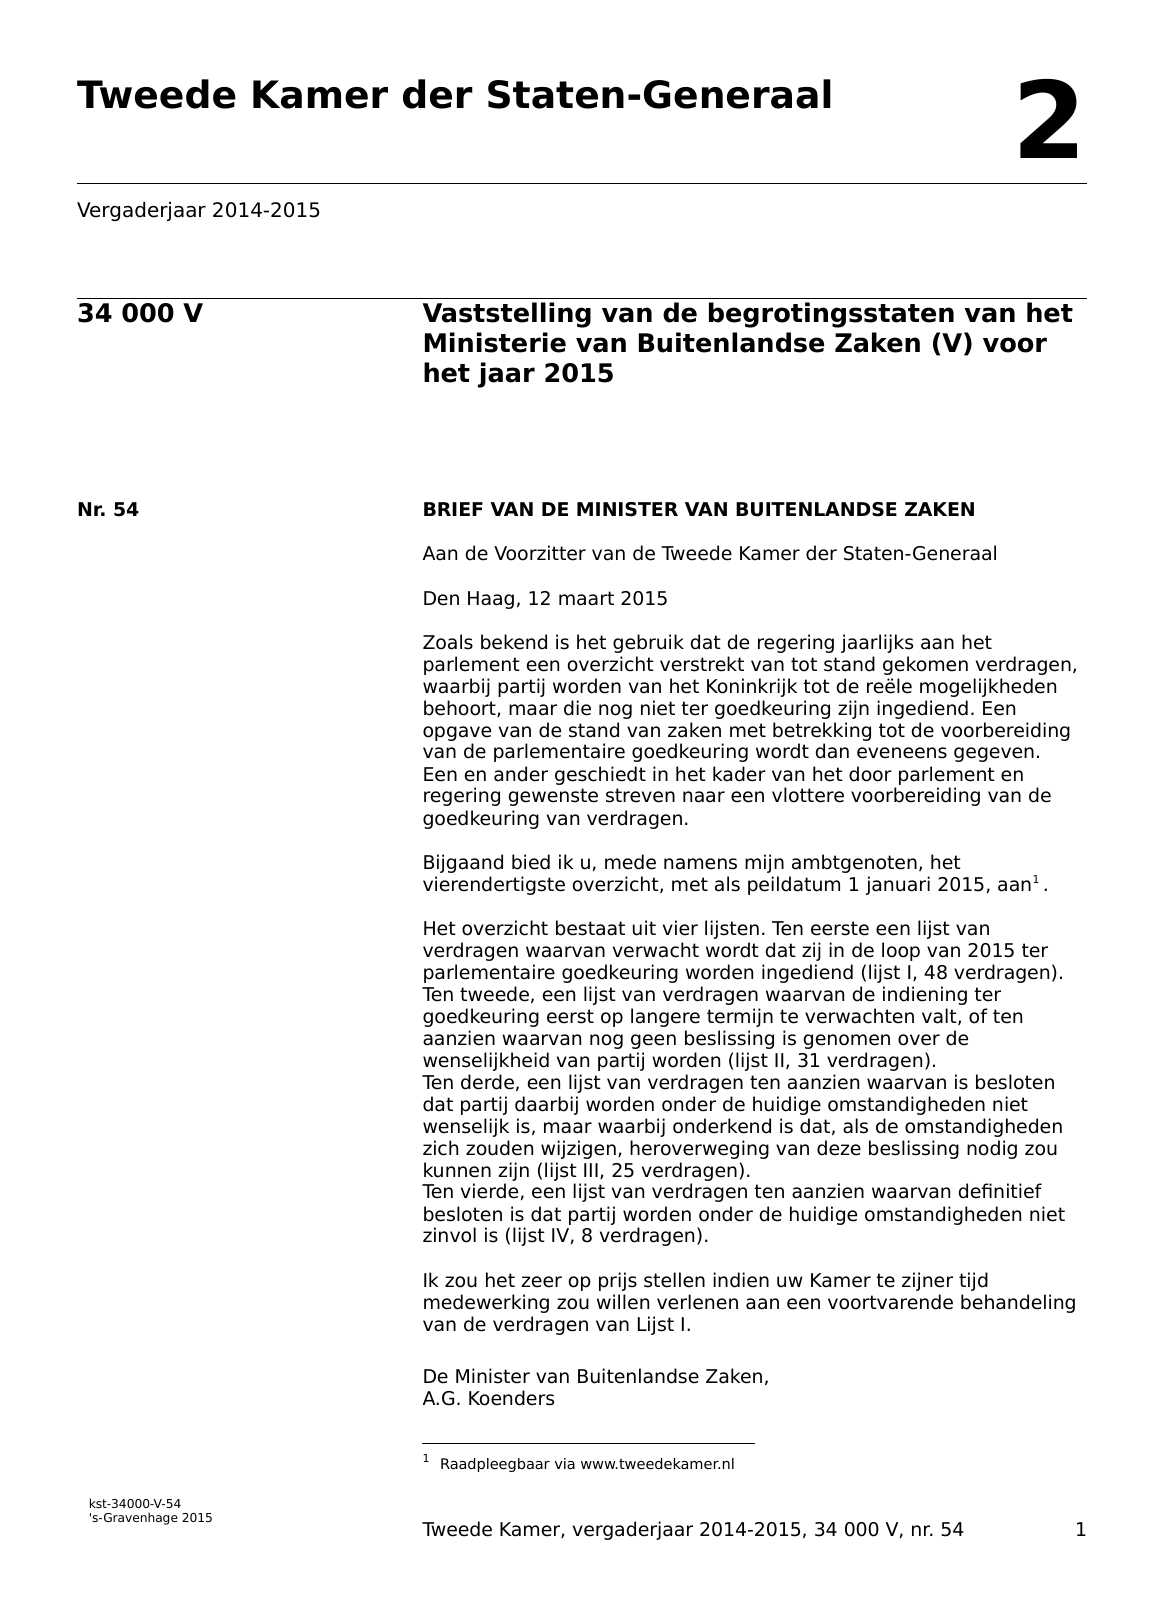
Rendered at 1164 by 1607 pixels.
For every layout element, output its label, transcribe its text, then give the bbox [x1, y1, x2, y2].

table_header 2 [886, 59, 1087, 183]
subtitle 34 000 V Vaststelling van de begrotingsstaten van het Ministerie van Buitenlandse Zaken (V) voor het jaar 2015 [77, 299, 1087, 388]
text Ten derde, een lijst van verdragen ten aanzien waarvan is besloten dat partij daarbij worden onder de huidige omstandigheden niet wenselijk is, maar waarbij onderkend is dat, als de omstandigheden zich zouden wijzigen, heroverweging van deze beslissing nodig zou kunnen zijn (lijst III, 25 verdragen). [422, 1072, 1087, 1181]
text Aan de Voorzitter van de Tweede Kamer der Staten-Generaal [422, 543, 1087, 565]
text Raadpleegbaar via www.tweedekamer.nl [422, 1452, 1087, 1474]
text Het overzicht bestaat uit vier lijsten. Ten eerste een lijst van verdragen waarvan verwacht wordt dat zij in de loop van 2015 ter parlementaire goedkeuring worden ingediend (lijst I, 48 verdragen). [422, 918, 1087, 984]
text Zoals bekend is het gebruik dat de regering jaarlijks aan het parlement een overzicht verstrekt van tot stand gekomen verdragen, waarbij partij worden van het Koninkrijk tot de reële mogelijkheden behoort, maar die nog niet ter goedkeuring zijn ingediend. Een opgave van de stand van zaken met betrekking tot de voorbereiding van de parlementaire goedkeuring wordt dan eveneens gegeven. [422, 632, 1087, 763]
text 's-Gravenhage 2015 [88, 1511, 323, 1525]
text Ik zou het zeer op prijs stellen indien uw Kamer te zijner tijd medewerking zou willen verlenen aan een voortvarende behandeling van de verdragen van Lijst I. [422, 1269, 1087, 1336]
subtitle Nr. 54 BRIEF VAN DE MINISTER VAN BUITENLANDSE ZAKEN [77, 499, 1087, 521]
text Ten tweede, een lijst van verdragen waarvan de indiening ter goedkeuring eerst op langere termijn te verwachten valt, of ten aanzien waarvan nog geen beslissing is genomen over de wenselijkheid van partij worden (lijst II, 31 verdragen). [422, 984, 1087, 1072]
text Bijgaand bied ik u, mede namens mijn ambtgenoten, het vierendertigste overzicht, met als peildatum 1 januari 2015, aan. [422, 852, 1087, 896]
table_cell Vergaderjaar 2014-2015 [77, 184, 1087, 298]
text De Minister van Buitenlandse Zaken, A.G. Koenders [422, 1366, 1087, 1409]
text kst-34000-V-54 [88, 1497, 323, 1511]
text Den Haag, 12 maart 2015 [422, 587, 1087, 609]
text Ten vierde, een lijst van verdragen ten aanzien waarvan definitief besloten is dat partij worden onder de huidige omstandigheden niet zinvol is (lijst IV, 8 verdragen). [422, 1181, 1087, 1247]
table_header Tweede Kamer der Staten-Generaal [77, 59, 886, 183]
text Een en ander geschiedt in het kader van het door parlement en regering gewenste streven naar een vlottere voorbereiding van de goedkeuring van verdragen. [422, 763, 1087, 829]
